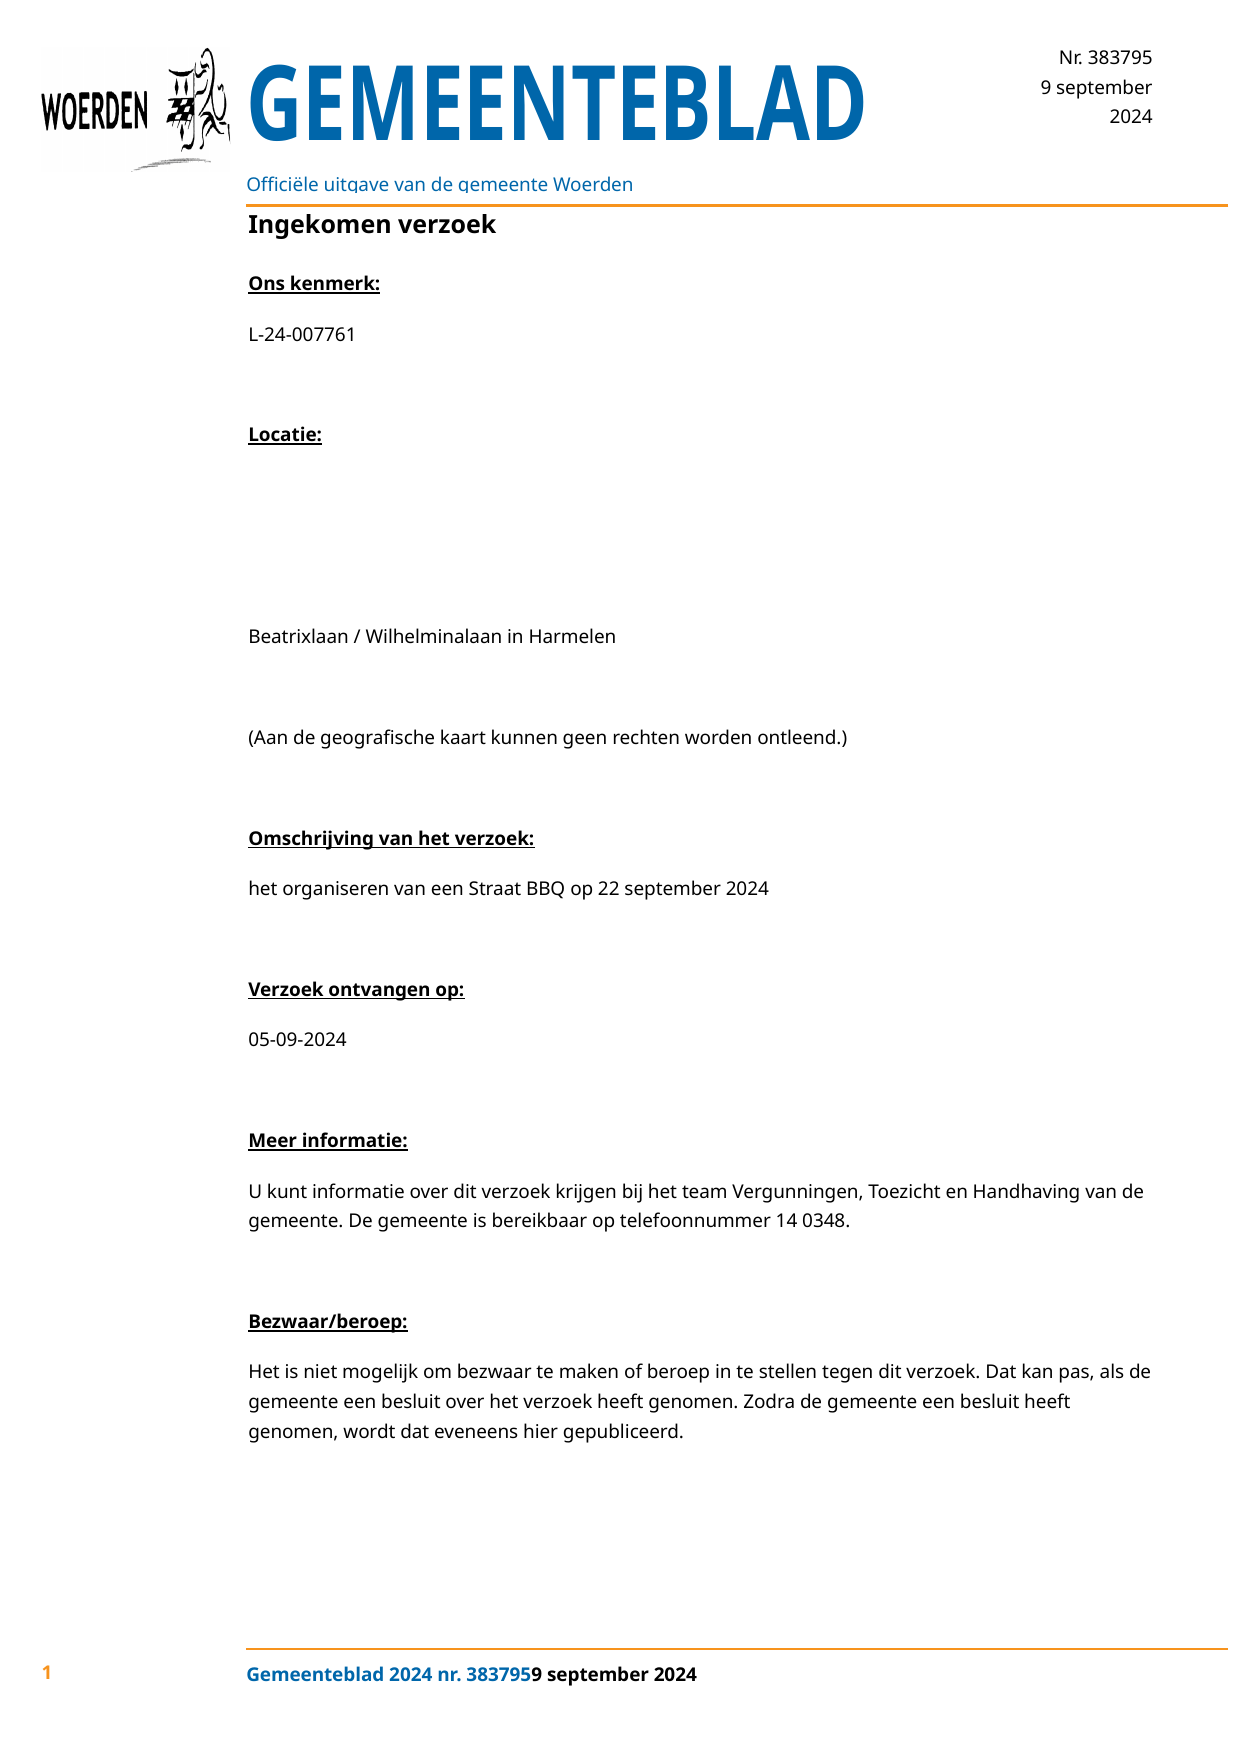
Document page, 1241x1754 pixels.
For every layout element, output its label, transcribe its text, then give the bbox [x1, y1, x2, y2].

text Bezwaar/beroep: [248, 1308, 1152, 1334]
text Ingekomen verzoek [248, 207, 1152, 241]
text Verzoek ontvangen op: [248, 976, 1152, 1002]
text Ons kenmerk: [248, 270, 1152, 296]
text Omschrijving van het verzoek: [248, 825, 1152, 851]
text Locatie: [248, 422, 1152, 447]
text Meer informatie: [248, 1127, 1152, 1153]
text U kunt informatie over dit verzoek krijgen bij het team Vergunningen, Toezicht en Handhaving van de gemeente. De gemeente is bereikbaar op telefoonnummer 14 0348. [248, 1178, 1152, 1233]
text Het is niet mogelijk om bezwaar te maken of beroep in te stellen tegen dit verzoek. Dat kan pas, als de gemeente een besluit over het verzoek heeft genomen. Zodra de gemeente een besluit heeft genomen, wordt dat eveneens hier gepubliceerd. [248, 1359, 1152, 1443]
text Beatrixlaan / Wilhelminalaan in Harmelen [248, 623, 1152, 649]
text 05-09-2024 [248, 1027, 1152, 1052]
text (Aan de geografische kaart kunnen geen rechten worden ontleend.) [248, 724, 1152, 750]
picture [41, 47, 231, 172]
text het organiseren van een Straat BBQ op 22 september 2024 [248, 875, 1152, 901]
text L-24-007761 [248, 321, 1152, 346]
